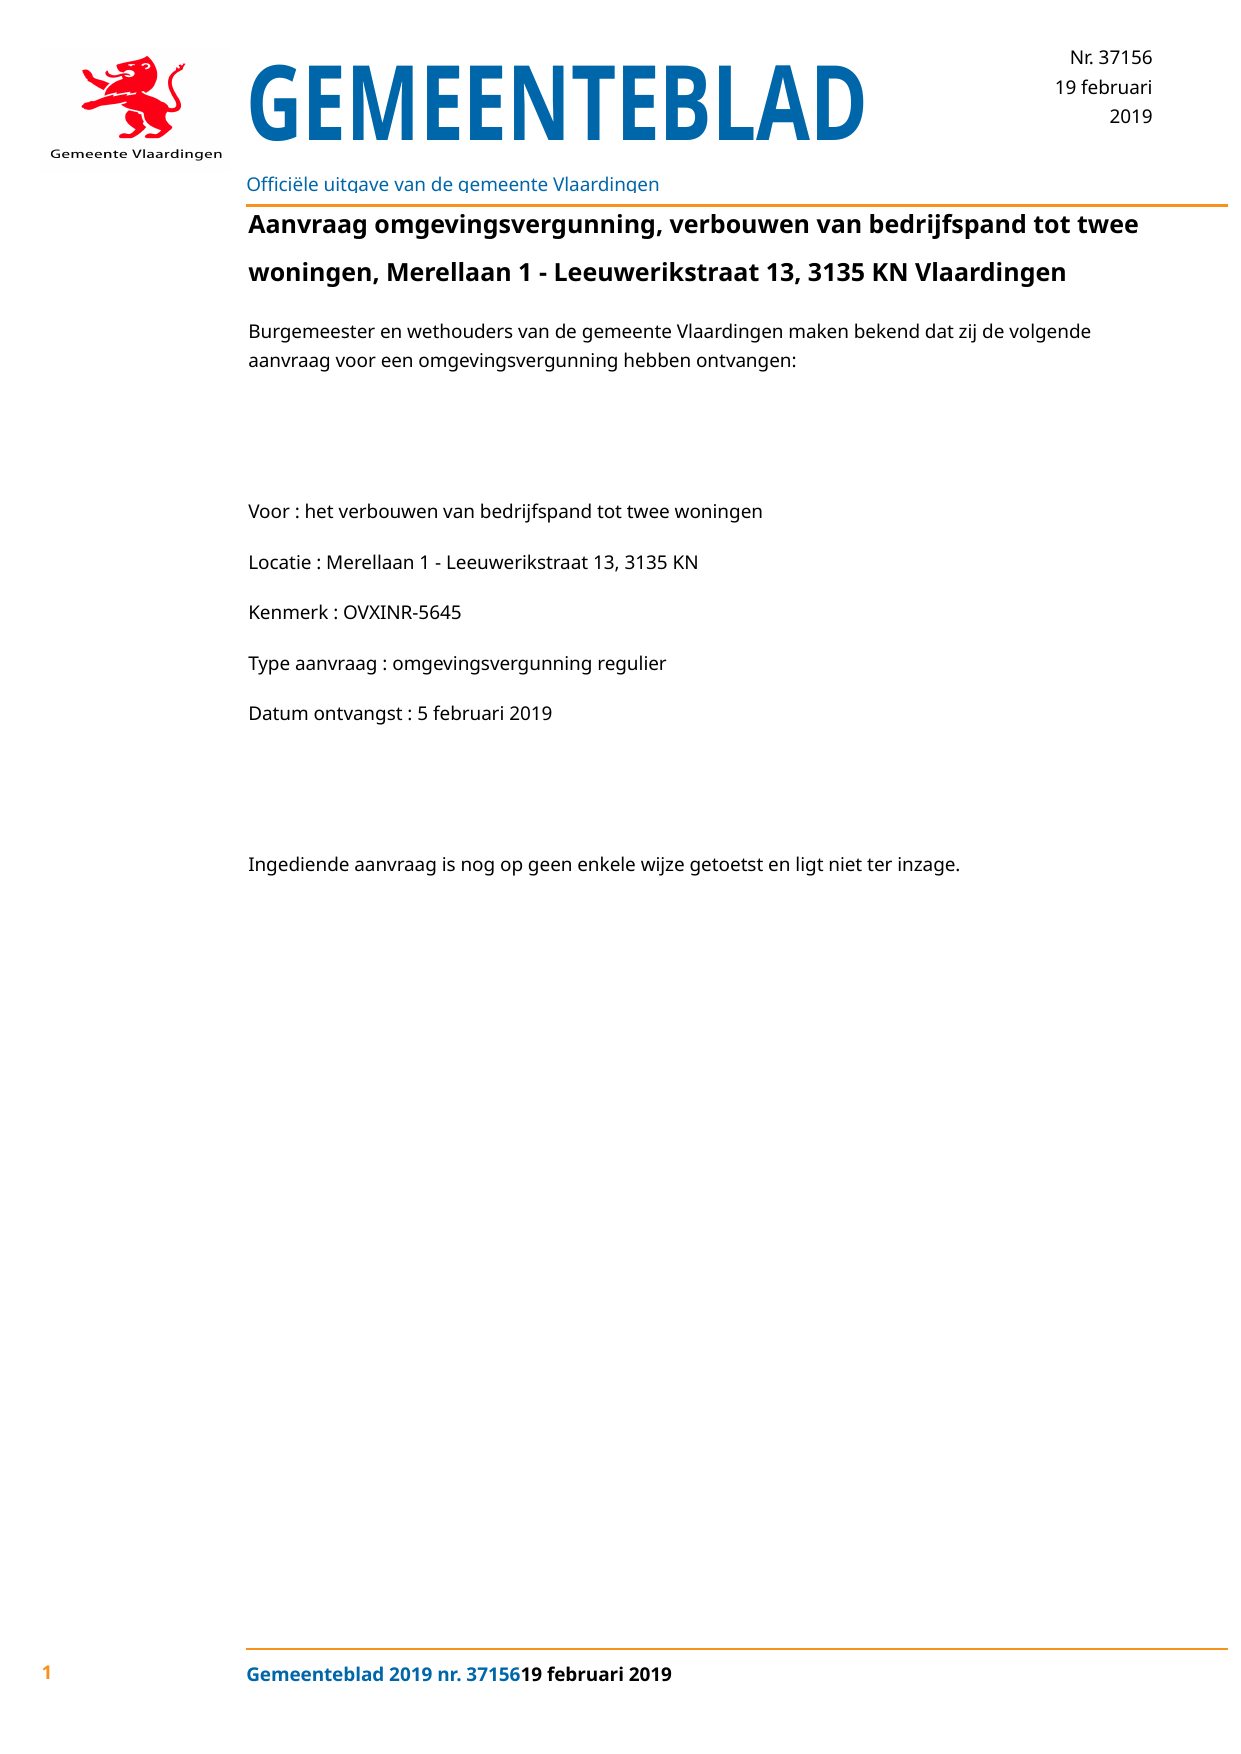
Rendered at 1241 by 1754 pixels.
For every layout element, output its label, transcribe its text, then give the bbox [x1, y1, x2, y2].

text Ingediende aanvraag is nog op geen enkele wijze getoetst en ligt niet ter inzage. [248, 852, 1152, 877]
picture [41, 47, 231, 172]
text Voor : het verbouwen van bedrijfspand tot twee woningen [248, 499, 1152, 524]
text Kenmerk : OVXINR-5645 [248, 599, 1152, 625]
text Locatie : Merellaan 1 - Leeuwerikstraat 13, 3135 KN [248, 549, 1152, 575]
text Aanvraag omgevingsvergunning, verbouwen van bedrijfspand tot twee woningen, Merellaan 1 - Leeuwerikstraat 13, 3135 KN Vlaardingen [248, 207, 1152, 288]
text Type aanvraag : omgevingsvergunning regulier [248, 650, 1152, 676]
text Datum ontvangst : 5 februari 2019 [248, 700, 1152, 726]
text Burgemeester en wethouders van de gemeente Vlaardingen maken bekend dat zij de volgende aanvraag voor een omgevingsvergunning hebben ontvangen: [248, 318, 1152, 373]
